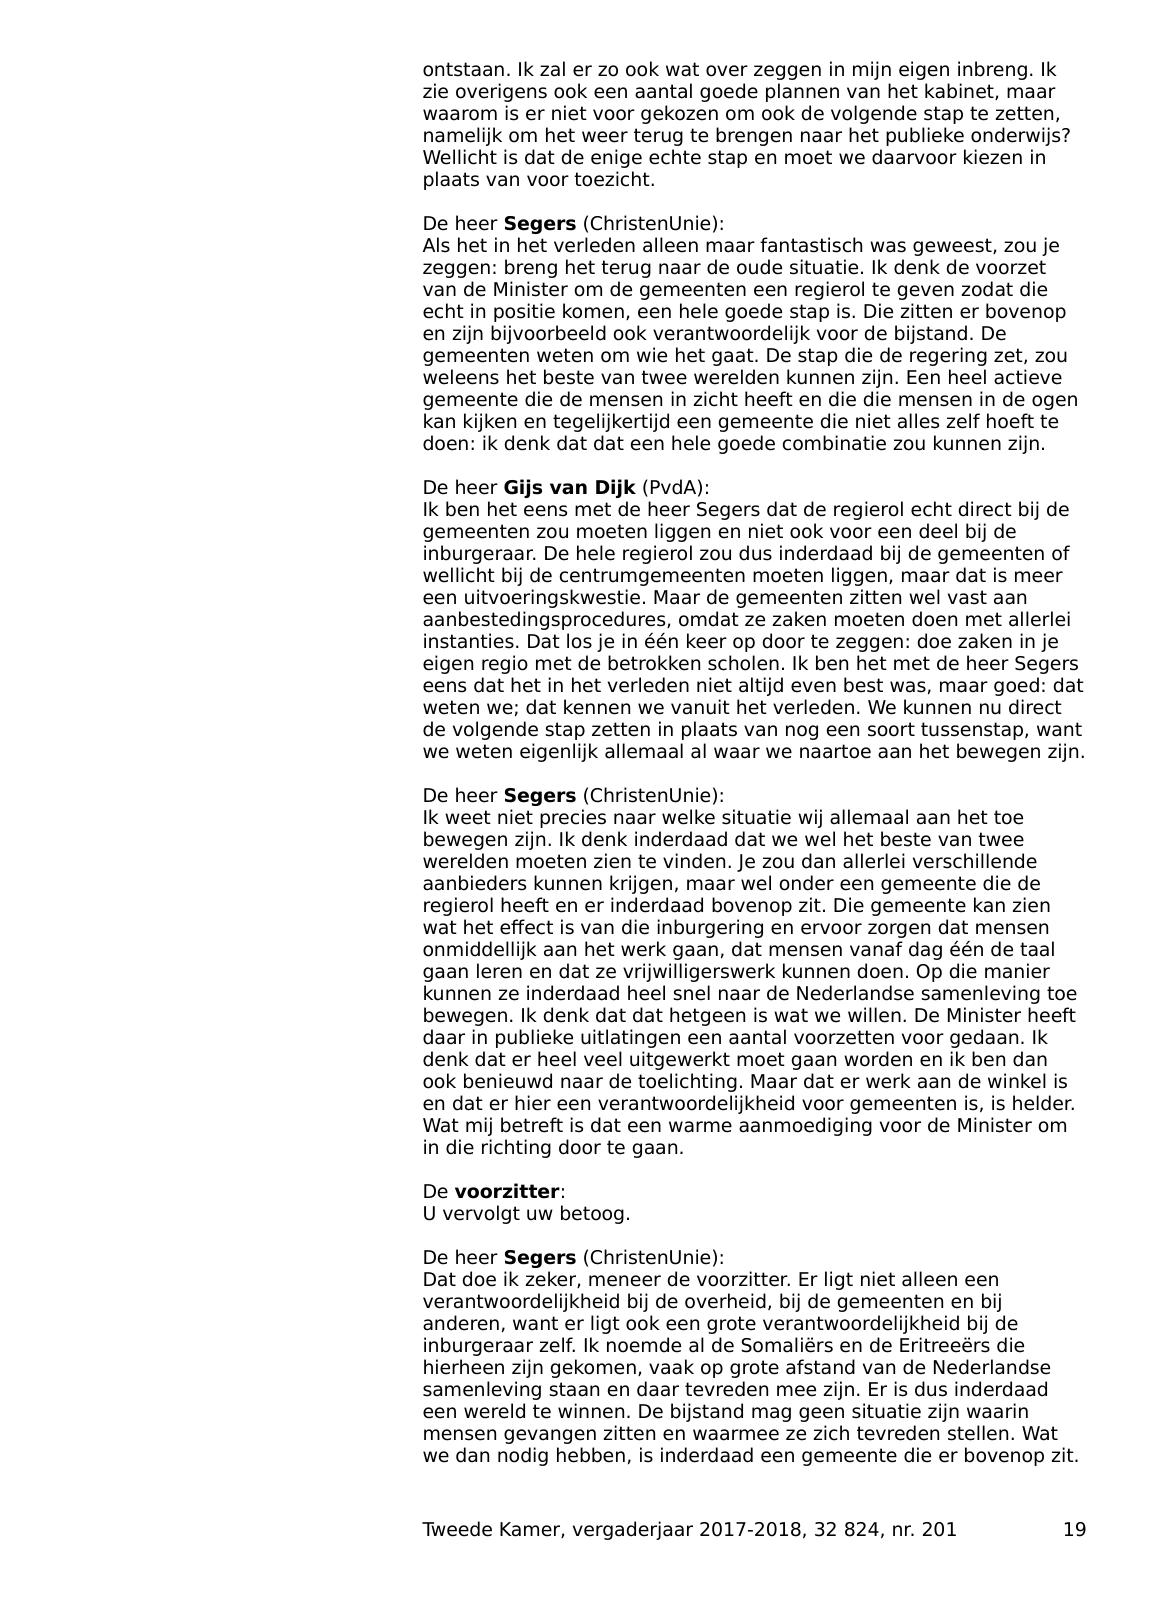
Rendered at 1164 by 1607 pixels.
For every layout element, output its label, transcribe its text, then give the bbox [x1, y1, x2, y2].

text ontstaan. Ik zal er zo ook wat over zeggen in mijn eigen inbreng. Ik zie overigens ook een aantal goede plannen van het kabinet, maar waarom is er niet voor gekozen om ook de volgende stap te zetten, namelijk om het weer terug te brengen naar het publieke onderwijs? Wellicht is dat de enige echte stap en moet we daarvoor kiezen in plaats van voor toezicht. [422, 59, 1087, 191]
text De heer Segers (ChristenUnie): [422, 1247, 1087, 1269]
text Ik weet niet precies naar welke situatie wij allemaal aan het toe bewegen zijn. Ik denk inderdaad dat we wel het beste van twee werelden moeten zien te vinden. Je zou dan allerlei verschillende aanbieders kunnen krijgen, maar wel onder een gemeente die de regierol heeft en er inderdaad bovenop zit. Die gemeente kan zien wat het effect is van die inburgering en ervoor zorgen dat mensen onmiddellijk aan het werk gaan, dat mensen vanaf dag één de taal gaan leren en dat ze vrijwilligerswerk kunnen doen. Op die manier kunnen ze inderdaad heel snel naar de Nederlandse samenleving toe bewegen. Ik denk dat dat hetgeen is wat we willen. De Minister heeft daar in publieke uitlatingen een aantal voorzetten voor gedaan. Ik denk dat er heel veel uitgewerkt moet gaan worden en ik ben dan ook benieuwd naar de toelichting. Maar dat er werk aan de winkel is en dat er hier een verantwoordelijkheid voor gemeenten is, is helder. Wat mij betreft is dat een warme aanmoediging voor de Minister om in die richting door te gaan. [422, 807, 1087, 1159]
text Als het in het verleden alleen maar fantastisch was geweest, zou je zeggen: breng het terug naar de oude situatie. Ik denk de voorzet van de Minister om de gemeenten een regierol te geven zodat die echt in positie komen, een hele goede stap is. Die zitten er bovenop en zijn bijvoorbeeld ook verantwoordelijk voor de bijstand. De gemeenten weten om wie het gaat. De stap die de regering zet, zou weleens het beste van twee werelden kunnen zijn. Een heel actieve gemeente die de mensen in zicht heeft en die die mensen in de ogen kan kijken en tegelijkertijd een gemeente die niet alles zelf hoeft te doen: ik denk dat dat een hele goede combinatie zou kunnen zijn. [422, 235, 1087, 455]
text De heer Gijs van Dijk (PvdA): [422, 477, 1087, 499]
text De voorzitter: [422, 1181, 1087, 1203]
text U vervolgt uw betoog. [422, 1203, 1087, 1225]
text Dat doe ik zeker, meneer de voorzitter. Er ligt niet alleen een verantwoordelijkheid bij de overheid, bij de gemeenten en bij anderen, want er ligt ook een grote verantwoordelijkheid bij de inburgeraar zelf. Ik noemde al de Somaliërs en de Eritreeërs die hierheen zijn gekomen, vaak op grote afstand van de Nederlandse samenleving staan en daar tevreden mee zijn. Er is dus inderdaad een wereld te winnen. De bijstand mag geen situatie zijn waarin mensen gevangen zitten en waarmee ze zich tevreden stellen. Wat we dan nodig hebben, is inderdaad een gemeente die er bovenop zit. [422, 1269, 1087, 1467]
text De heer Segers (ChristenUnie): [422, 213, 1087, 235]
text De heer Segers (ChristenUnie): [422, 785, 1087, 807]
text Ik ben het eens met de heer Segers dat de regierol echt direct bij de gemeenten zou moeten liggen en niet ook voor een deel bij de inburgeraar. De hele regierol zou dus inderdaad bij de gemeenten of wellicht bij de centrumgemeenten moeten liggen, maar dat is meer een uitvoeringskwestie. Maar de gemeenten zitten wel vast aan aanbestedingsprocedures, omdat ze zaken moeten doen met allerlei instanties. Dat los je in één keer op door te zeggen: doe zaken in je eigen regio met de betrokken scholen. Ik ben het met de heer Segers eens dat het in het verleden niet altijd even best was, maar goed: dat weten we; dat kennen we vanuit het verleden. We kunnen nu direct de volgende stap zetten in plaats van nog een soort tussenstap, want we weten eigenlijk allemaal al waar we naartoe aan het bewegen zijn. [422, 499, 1087, 763]
